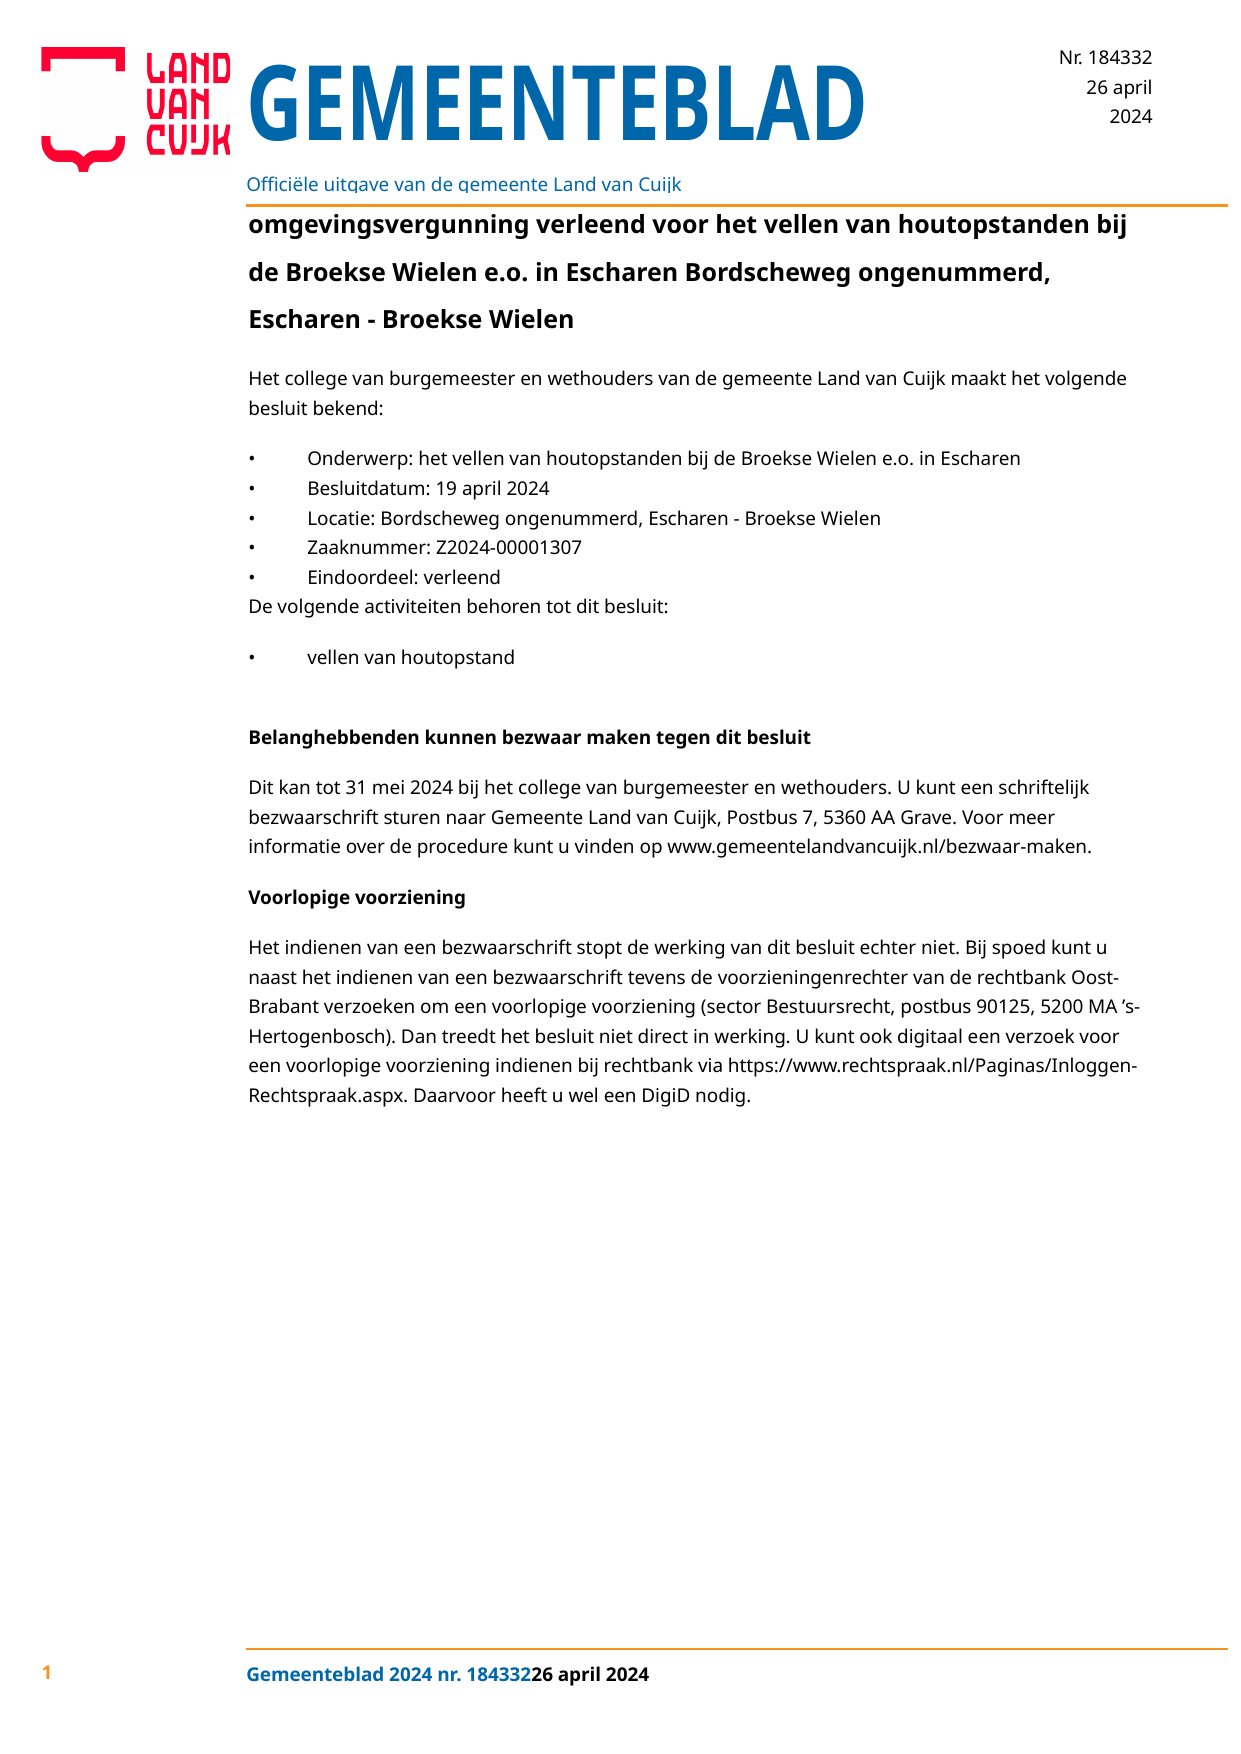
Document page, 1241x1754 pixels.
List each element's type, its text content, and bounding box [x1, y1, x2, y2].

list Eindoordeel: verleend [248, 564, 1152, 589]
text De volgende activiteiten behoren tot dit besluit: [248, 593, 1152, 619]
text Belanghebbenden kunnen bezwaar maken tegen dit besluit [248, 724, 1152, 749]
list Besluitdatum: 19 april 2024 [248, 475, 1152, 501]
text Het college van burgemeester en wethouders van de gemeente Land van Cuijk maakt het volgende besluit bekend: [248, 366, 1152, 421]
list Onderwerp: het vellen van houtopstanden bij de Broekse Wielen e.o. in Escharen [248, 446, 1152, 471]
text omgevingsvergunning verleend voor het vellen van houtopstanden bij de Broekse Wielen e.o. in Escharen Bordscheweg ongenummerd, Escharen - Broekse Wielen [248, 207, 1152, 336]
text Het indienen van een bezwaarschrift stopt de werking van dit besluit echter niet. Bij spoed kunt u naast het indienen van een bezwaarschrift tevens de voorzieningenrechter van de rechtbank Oost-Brabant verzoeken om een voorlopige voorziening (sector Bestuursrecht, postbus 90125, 5200 MA ’s-Hertogenbosch). Dan treedt het besluit niet direct in werking. U kunt ook digitaal een verzoek voor een voorlopige voorziening indienen bij rechtbank via https://www.rechtspraak.nl/Paginas/Inloggen-Rechtspraak.aspx. Daarvoor heeft u wel een DigiD nodig. [248, 934, 1152, 1108]
list vellen van houtopstand [248, 644, 1152, 669]
text Voorlopige voorziening [248, 884, 1152, 909]
list Locatie: Bordscheweg ongenummerd, Escharen - Broekse Wielen [248, 505, 1152, 530]
text Dit kan tot 31 mei 2024 bij het college van burgemeester en wethouders. U kunt een schriftelijk bezwaarschrift sturen naar Gemeente Land van Cuijk, Postbus 7, 5360 AA Grave. Voor meer informatie over de procedure kunt u vinden op www.gemeentelandvancuijk.nl/bezwaar-maken. [248, 774, 1152, 859]
list Zaaknummer: Z2024-00001307 [248, 534, 1152, 560]
picture [41, 47, 231, 172]
